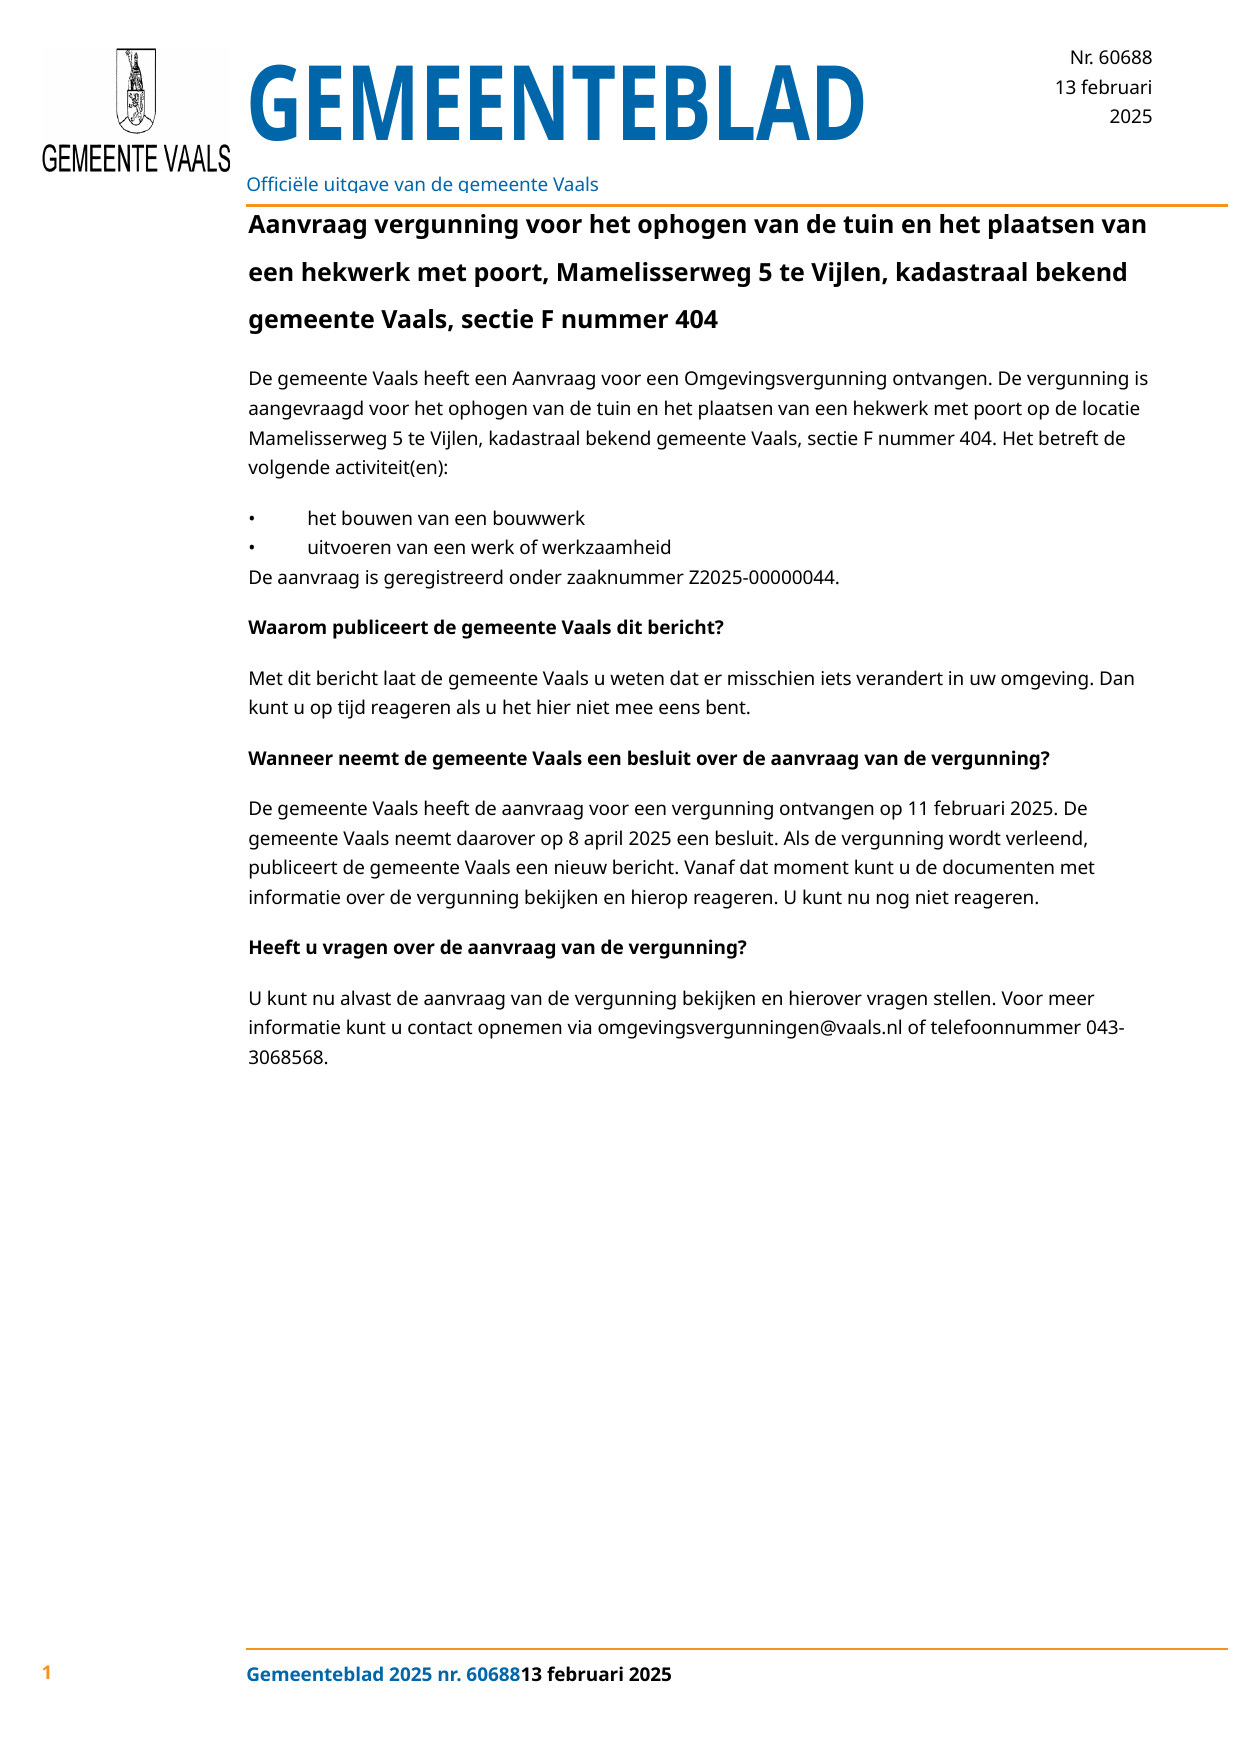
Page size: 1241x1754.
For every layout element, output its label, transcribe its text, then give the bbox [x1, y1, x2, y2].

text Heeft u vragen over de aanvraag van de vergunning? [248, 934, 1152, 960]
text Wanneer neemt de gemeente Vaals een besluit over de aanvraag van de vergunning? [248, 745, 1152, 770]
text Waarom publiceert de gemeente Vaals dit bericht? [248, 614, 1152, 640]
text De gemeente Vaals heeft een Aanvraag voor een Omgevingsvergunning ontvangen. De vergunning is aangevraagd voor het ophogen van de tuin en het plaatsen van een hekwerk met poort op de locatie Mamelisserweg 5 te Vijlen, kadastraal bekend gemeente Vaals, sectie F nummer 404. Het betreft de volgende activiteit(en): [248, 366, 1152, 480]
text U kunt nu alvast de aanvraag van de vergunning bekijken en hierover vragen stellen. Voor meer informatie kunt u contact opnemen via omgevingsvergunningen@vaals.nl of telefoonnummer 043-3068568. [248, 985, 1152, 1069]
text De gemeente Vaals heeft de aanvraag voor een vergunning ontvangen op 11 februari 2025. De gemeente Vaals neemt daarover op 8 april 2025 een besluit. Als de vergunning wordt verleend, publiceert de gemeente Vaals een nieuw bericht. Vanaf dat moment kunt u de documenten met informatie over de vergunning bekijken en hierop reageren. U kunt nu nog niet reageren. [248, 795, 1152, 909]
list het bouwen van een bouwwerk [248, 505, 1152, 530]
text De aanvraag is geregistreerd onder zaaknummer Z2025-00000044. [248, 564, 1152, 589]
picture [41, 47, 231, 172]
list uitvoeren van een werk of werkzaamheid [248, 534, 1152, 560]
text Met dit bericht laat de gemeente Vaals u weten dat er misschien iets verandert in uw omgeving. Dan kunt u op tijd reageren als u het hier niet mee eens bent. [248, 665, 1152, 720]
text Aanvraag vergunning voor het ophogen van de tuin en het plaatsen van een hekwerk met poort, Mamelisserweg 5 te Vijlen, kadastraal bekend gemeente Vaals, sectie F nummer 404 [248, 207, 1152, 336]
